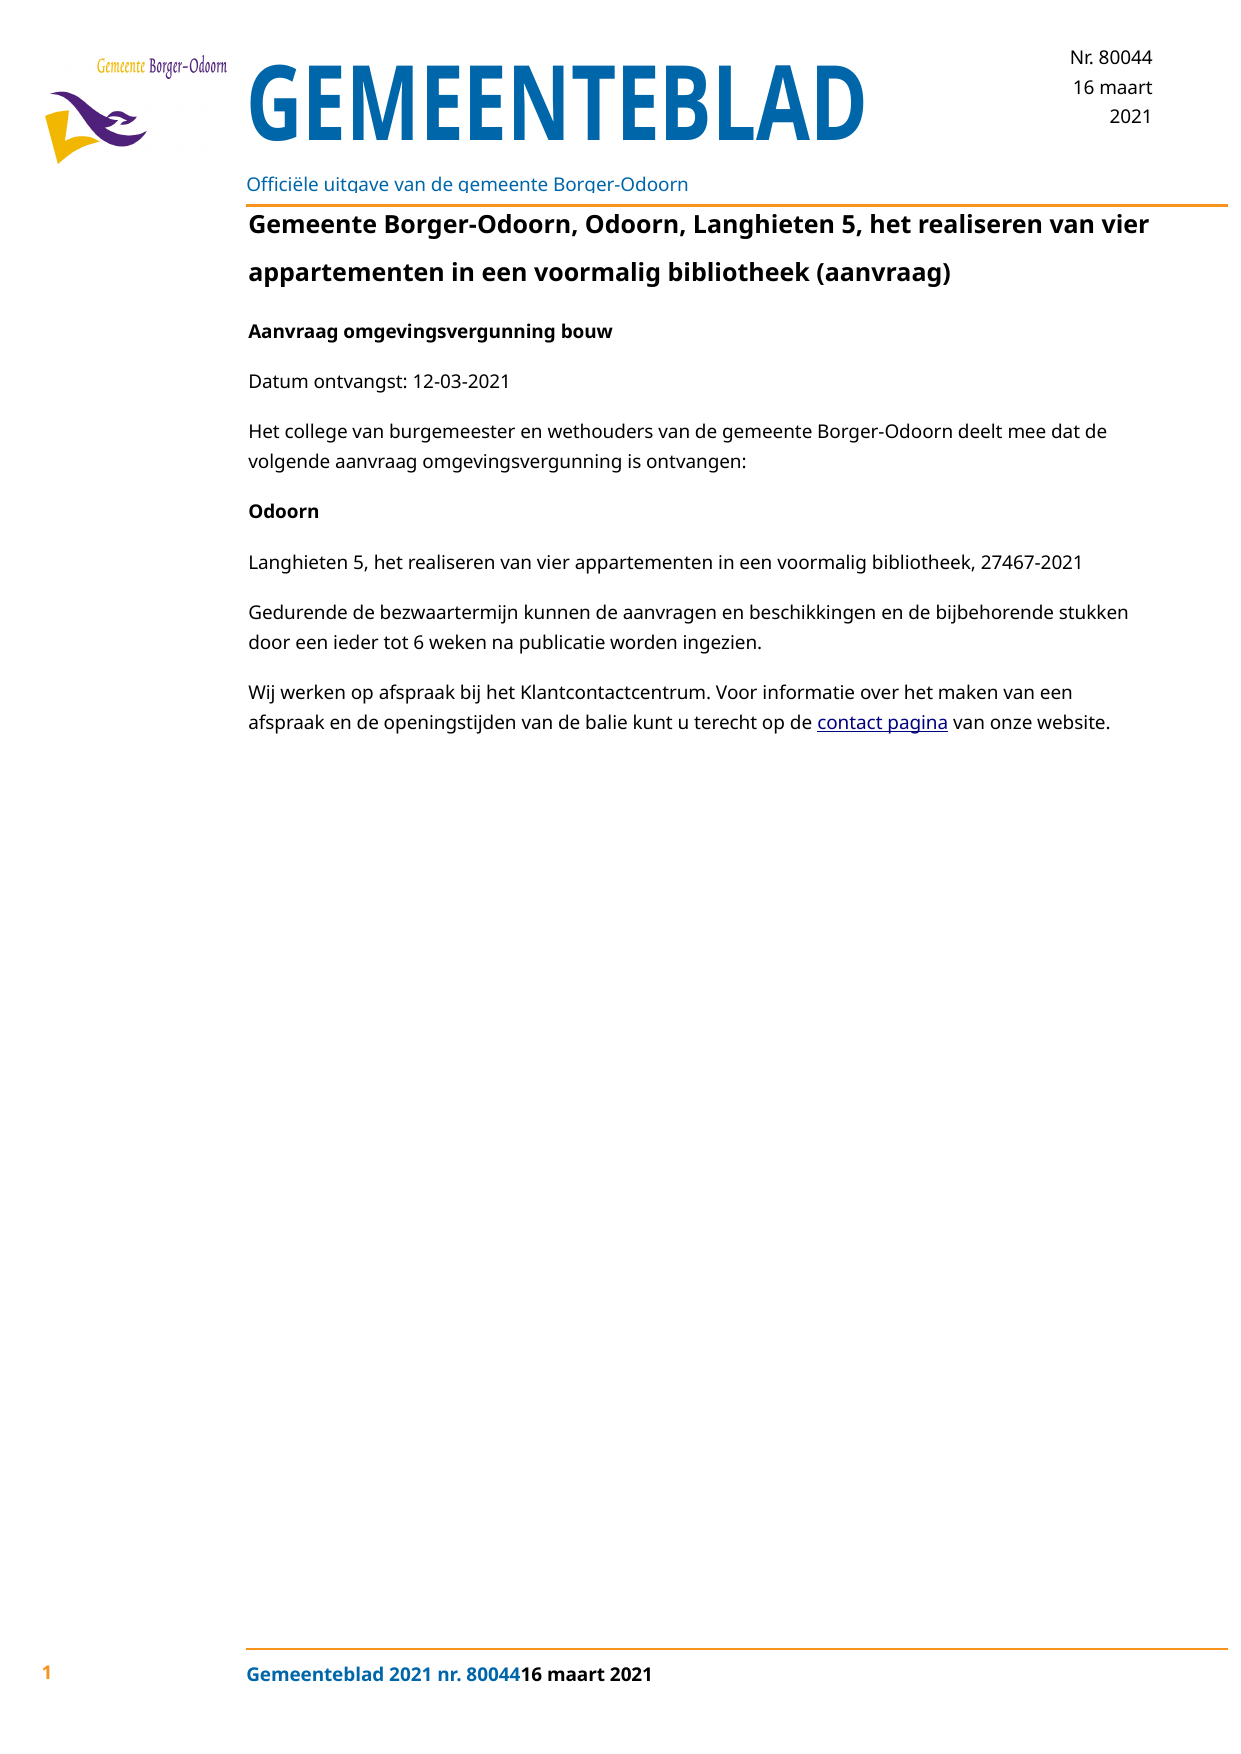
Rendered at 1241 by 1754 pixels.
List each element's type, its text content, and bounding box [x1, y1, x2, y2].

text Wij werken op afspraak bij het Klantcontactcentrum. Voor informatie over het maken van een afspraak en de openingstijden van de balie kunt u terecht op de contact pagina van onze website. [248, 679, 1152, 735]
text Aanvraag omgevingsvergunning bouw [248, 318, 1152, 344]
picture [41, 47, 231, 172]
text Gemeente Borger-Odoorn, Odoorn, Langhieten 5, het realiseren van vier appartementen in een voormalig bibliotheek (aanvraag) [248, 207, 1152, 288]
text Langhieten 5, het realiseren van vier appartementen in een voormalig bibliotheek, 27467-2021 [248, 549, 1152, 575]
text Odoorn [248, 499, 1152, 524]
text Gedurende de bezwaartermijn kunnen de aanvragen en beschikkingen en de bijbehorende stukken door een ieder tot 6 weken na publicatie worden ingezien. [248, 599, 1152, 655]
text Het college van burgemeester en wethouders van de gemeente Borger-Odoorn deelt mee dat de volgende aanvraag omgevingsvergunning is ontvangen: [248, 419, 1152, 474]
text Datum ontvangst: 12-03-2021 [248, 368, 1152, 394]
